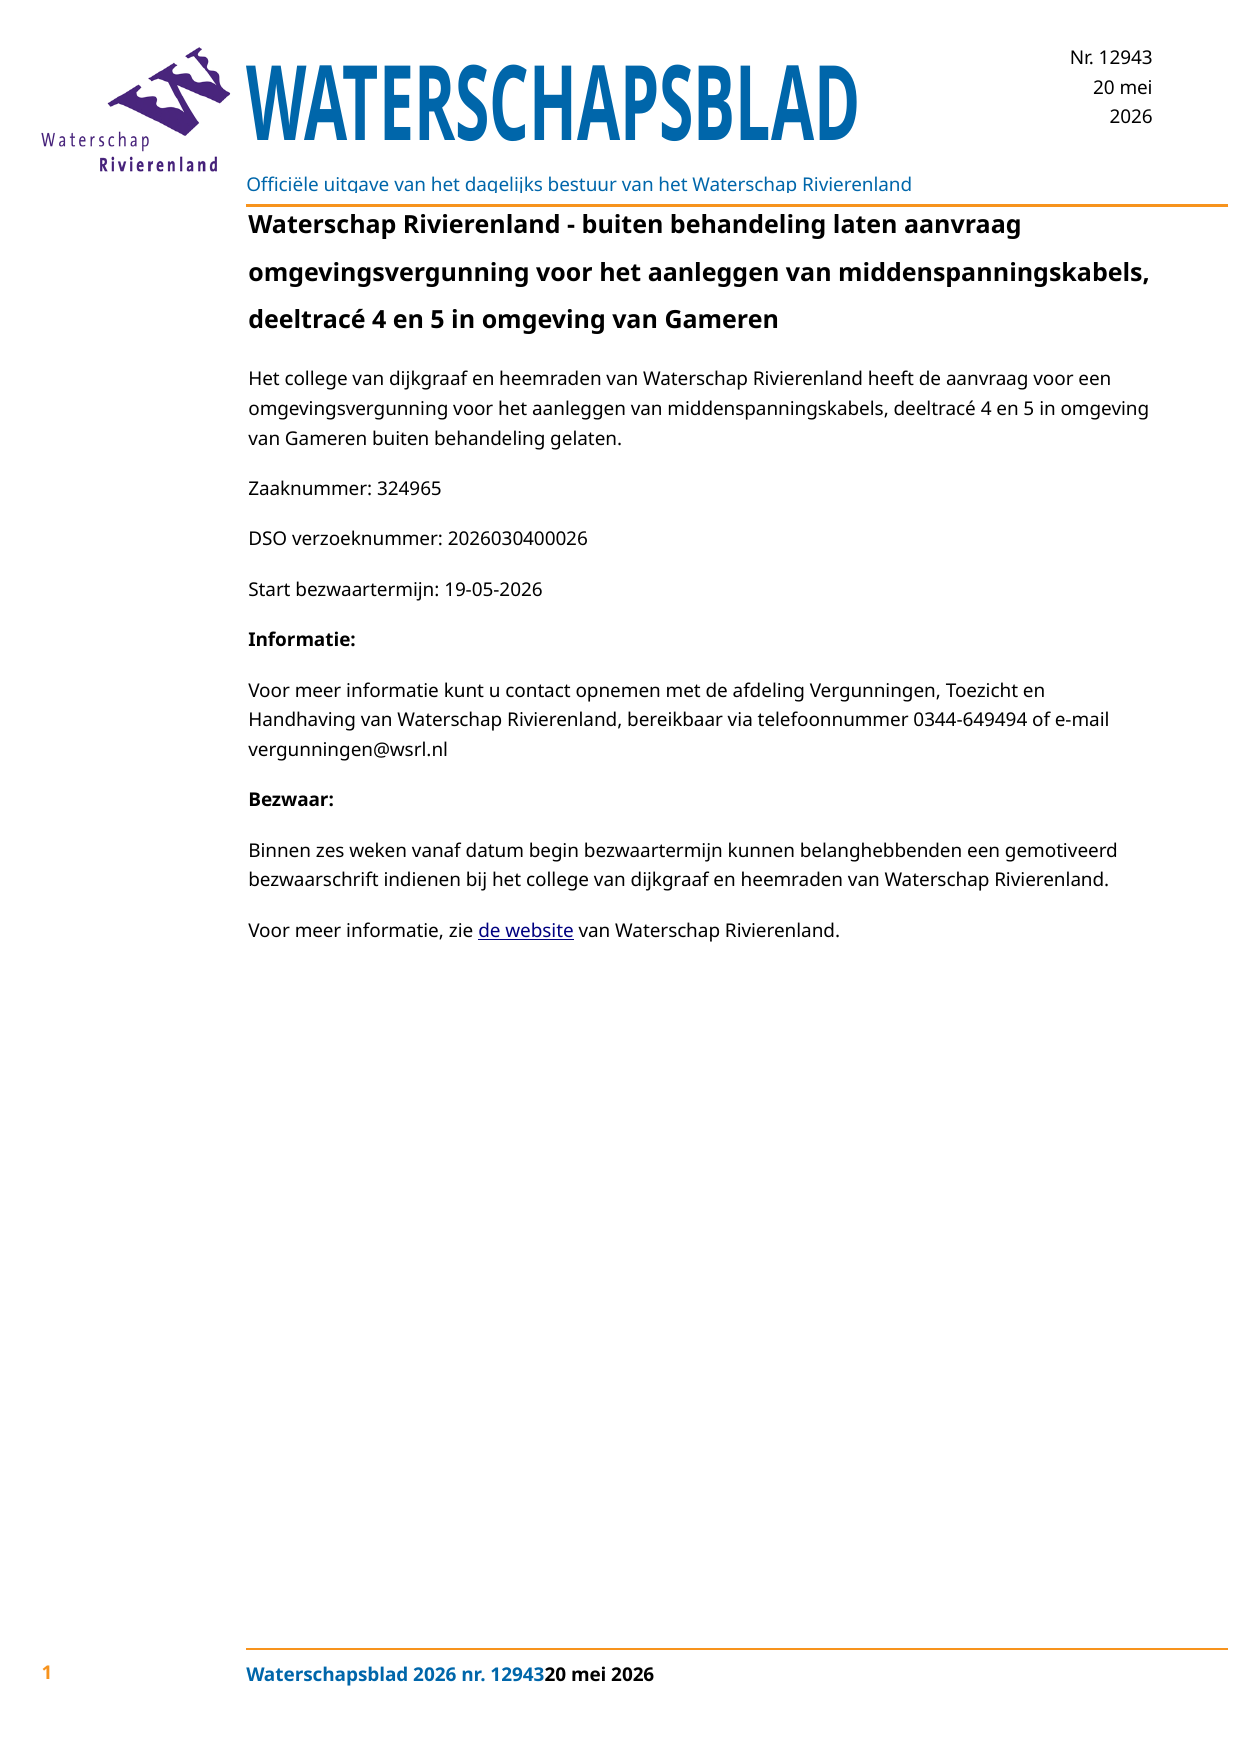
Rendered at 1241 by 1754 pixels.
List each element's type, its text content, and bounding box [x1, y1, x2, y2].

text Start bezwaartermijn: 19-05-2026 [248, 576, 1152, 602]
text DSO verzoeknummer: 2026030400026 [248, 526, 1152, 551]
text Voor meer informatie kunt u contact opnemen met de afdeling Vergunningen, Toezicht en Handhaving van Waterschap Rivierenland, bereikbaar via telefoonnummer 0344-649494 of e-mail vergunningen@wsrl.nl [248, 677, 1152, 762]
text Informatie: [248, 626, 1152, 652]
text Binnen zes weken vanaf datum begin bezwaartermijn kunnen belanghebbenden een gemotiveerd bezwaarschrift indienen bij het college van dijkgraaf en heemraden van Waterschap Rivierenland. [248, 837, 1152, 892]
picture [41, 47, 231, 172]
text Zaaknummer: 324965 [248, 475, 1152, 501]
text Voor meer informatie, zie de website van Waterschap Rivierenland. [248, 917, 1152, 942]
text Bezwaar: [248, 786, 1152, 812]
text Het college van dijkgraaf en heemraden van Waterschap Rivierenland heeft de aanvraag voor een omgevingsvergunning voor het aanleggen van middenspanningskabels, deeltracé 4 en 5 in omgeving van Gameren buiten behandeling gelaten. [248, 366, 1152, 450]
text Waterschap Rivierenland - buiten behandeling laten aanvraag omgevingsvergunning voor het aanleggen van middenspanningskabels, deeltracé 4 en 5 in omgeving van Gameren [248, 207, 1152, 336]
